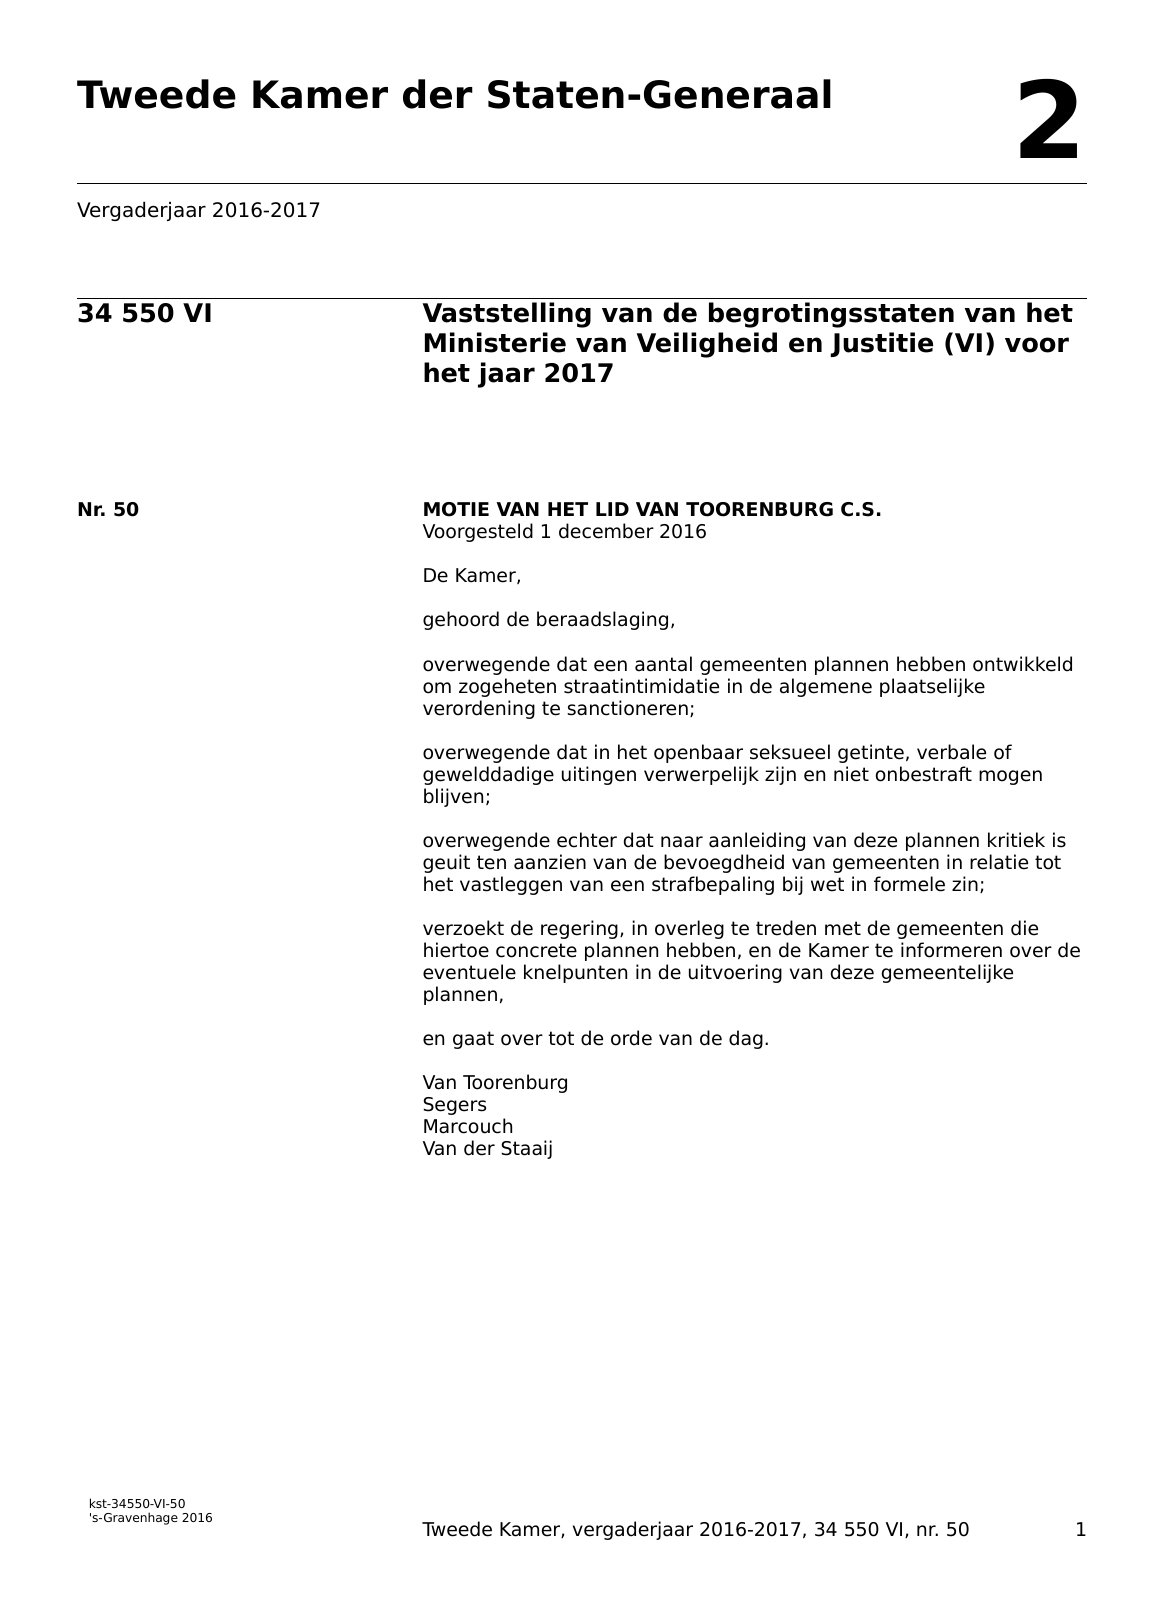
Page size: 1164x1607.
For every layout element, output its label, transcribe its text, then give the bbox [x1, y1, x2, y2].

subtitle 34 550 VI Vaststelling van de begrotingsstaten van het Ministerie van Veiligheid en Justitie (VI) voor het jaar 2017 [77, 299, 1087, 388]
text Van der Staaij [422, 1138, 1087, 1160]
text gehoord de beraadslaging, [422, 609, 1087, 631]
text Van Toorenburg [422, 1072, 1087, 1094]
text overwegende dat een aantal gemeenten plannen hebben ontwikkeld om zogeheten straatintimidatie in de algemene plaatselijke verordening te sanctioneren; [422, 653, 1087, 719]
text overwegende echter dat naar aanleiding van deze plannen kritiek is geuit ten aanzien van de bevoegdheid van gemeenten in relatie tot het vastleggen van een strafbepaling bij wet in formele zin; [422, 830, 1087, 896]
text en gaat over tot de orde van de dag. [422, 1028, 1087, 1050]
text 's-Gravenhage 2016 [88, 1511, 323, 1525]
table_header Tweede Kamer der Staten-Generaal [77, 59, 886, 183]
subtitle Nr. 50 MOTIE VAN HET LID VAN TOORENBURG C.S. [77, 499, 1087, 521]
text De Kamer, [422, 565, 1087, 587]
text kst-34550-VI-50 [88, 1497, 323, 1511]
text overwegende dat in het openbaar seksueel getinte, verbale of gewelddadige uitingen verwerpelijk zijn en niet onbestraft mogen blijven; [422, 742, 1087, 808]
text Segers [422, 1094, 1087, 1116]
text Marcouch [422, 1116, 1087, 1138]
text verzoekt de regering, in overleg te treden met de gemeenten die hiertoe concrete plannen hebben, en de Kamer te informeren over de eventuele knelpunten in de uitvoering van deze gemeentelijke plannen, [422, 918, 1087, 1006]
text Voorgesteld 1 december 2016 [422, 521, 1087, 543]
table_cell Vergaderjaar 2016-2017 [77, 184, 1087, 298]
table_header 2 [886, 59, 1087, 183]
